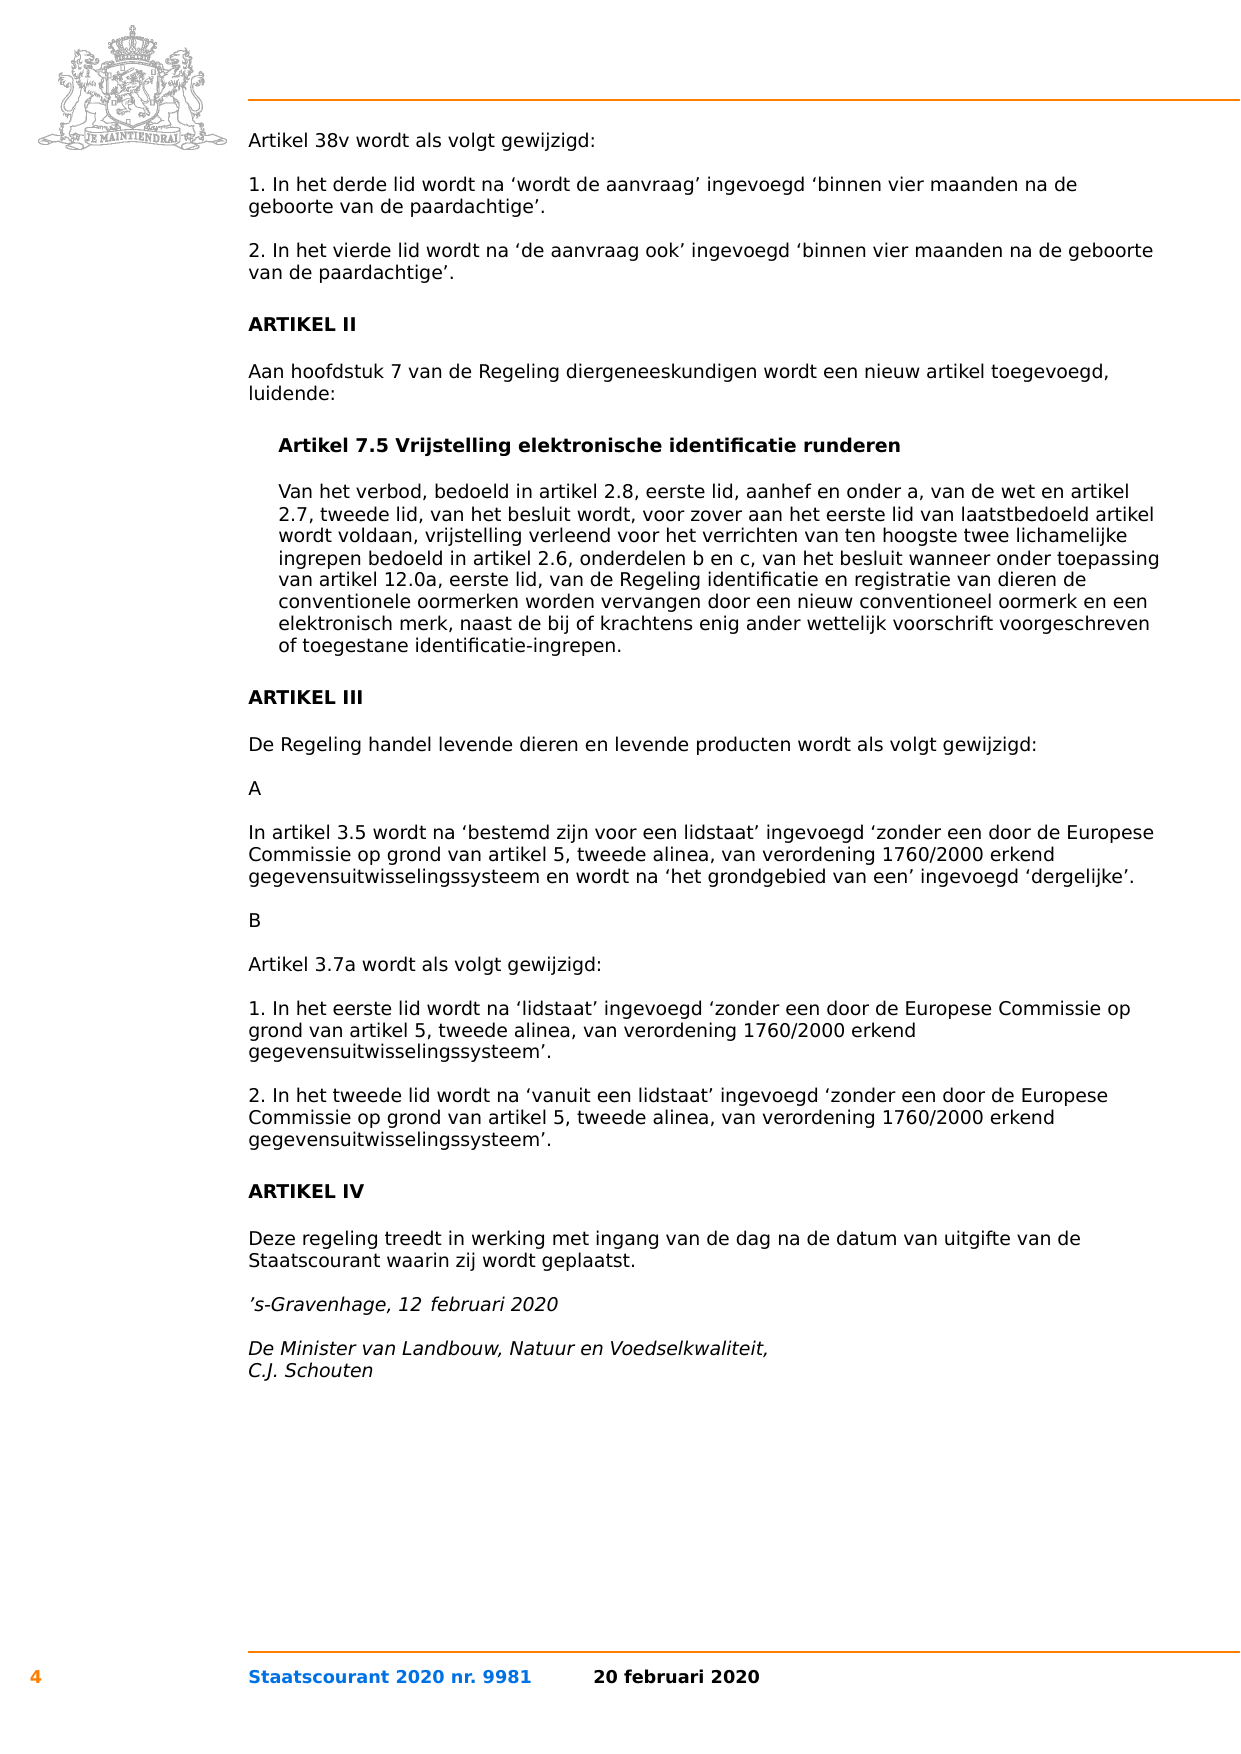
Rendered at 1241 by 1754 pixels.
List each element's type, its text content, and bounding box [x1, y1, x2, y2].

text Artikel 38v wordt als volgt gewijzigd: [248, 130, 1163, 152]
text 2. In het tweede lid wordt na ‘vanuit een lidstaat’ ingevoegd ‘zonder een door de Europese Commissie op grond van artikel 5, tweede alinea, van verordening 1760/2000 erkend gegevensuitwisselingssysteem’. [248, 1085, 1163, 1151]
text Van het verbod, bedoeld in artikel 2.8, eerste lid, aanhef en onder a, van de wet en artikel 2.7, tweede lid, van het besluit wordt, voor zover aan het eerste lid van laatstbedoeld artikel wordt voldaan, vrijstelling verleend voor het verrichten van ten hoogste twee lichamelijke ingrepen bedoeld in artikel 2.6, onderdelen b en c, van het besluit wanneer onder toepassing van artikel 12.0a, eerste lid, van de Regeling identificatie en registratie van dieren de conventionele oormerken worden vervangen door een nieuw conventioneel oormerk en een elektronisch merk, naast de bij of krachtens enig ander wettelijk voorschrift voorgeschreven of toegestane identificatie-ingrepen. [278, 481, 1163, 657]
subtitle ARTIKEL II [248, 313, 1163, 336]
text Aan hoofdstuk 7 van de Regeling diergeneeskundigen wordt een nieuw artikel toegevoegd, luidende: [248, 361, 1163, 404]
text ’s-Gravenhage, 12 februari 2020 [248, 1294, 1163, 1316]
text De Regeling handel levende dieren en levende producten wordt als volgt gewijzigd: [248, 734, 1163, 756]
subtitle ARTIKEL IV [248, 1181, 1163, 1203]
text 2. In het vierde lid wordt na ‘de aanvraag ook’ ingevoegd ‘binnen vier maanden na de geboorte van de paardachtige’. [248, 239, 1163, 283]
text Artikel 3.7a wordt als volgt gewijzigd: [248, 954, 1163, 976]
text B [248, 910, 1163, 932]
subtitle ARTIKEL III [248, 687, 1163, 709]
subtitle Artikel 7.5 Vrijstelling elektronische identificatie runderen [278, 434, 1163, 456]
picture [38, 25, 227, 150]
text Deze regeling treedt in werking met ingang van de dag na de datum van uitgifte van de Staatscourant waarin zij wordt geplaatst. [248, 1228, 1163, 1272]
text A [248, 778, 1163, 800]
text De Minister van Landbouw, Natuur en Voedselkwaliteit, C.J. Schouten [248, 1338, 1163, 1382]
text 1. In het eerste lid wordt na ‘lidstaat’ ingevoegd ‘zonder een door de Europese Commissie op grond van artikel 5, tweede alinea, van verordening 1760/2000 erkend gegevensuitwisselingssysteem’. [248, 997, 1163, 1063]
text 1. In het derde lid wordt na ‘wordt de aanvraag’ ingevoegd ‘binnen vier maanden na de geboorte van de paardachtige’. [248, 174, 1163, 218]
text In artikel 3.5 wordt na ‘bestemd zijn voor een lidstaat’ ingevoegd ‘zonder een door de Europese Commissie op grond van artikel 5, tweede alinea, van verordening 1760/2000 erkend gegevensuitwisselingssysteem en wordt na ‘het grondgebied van een’ ingevoegd ‘dergelijke’. [248, 822, 1163, 888]
